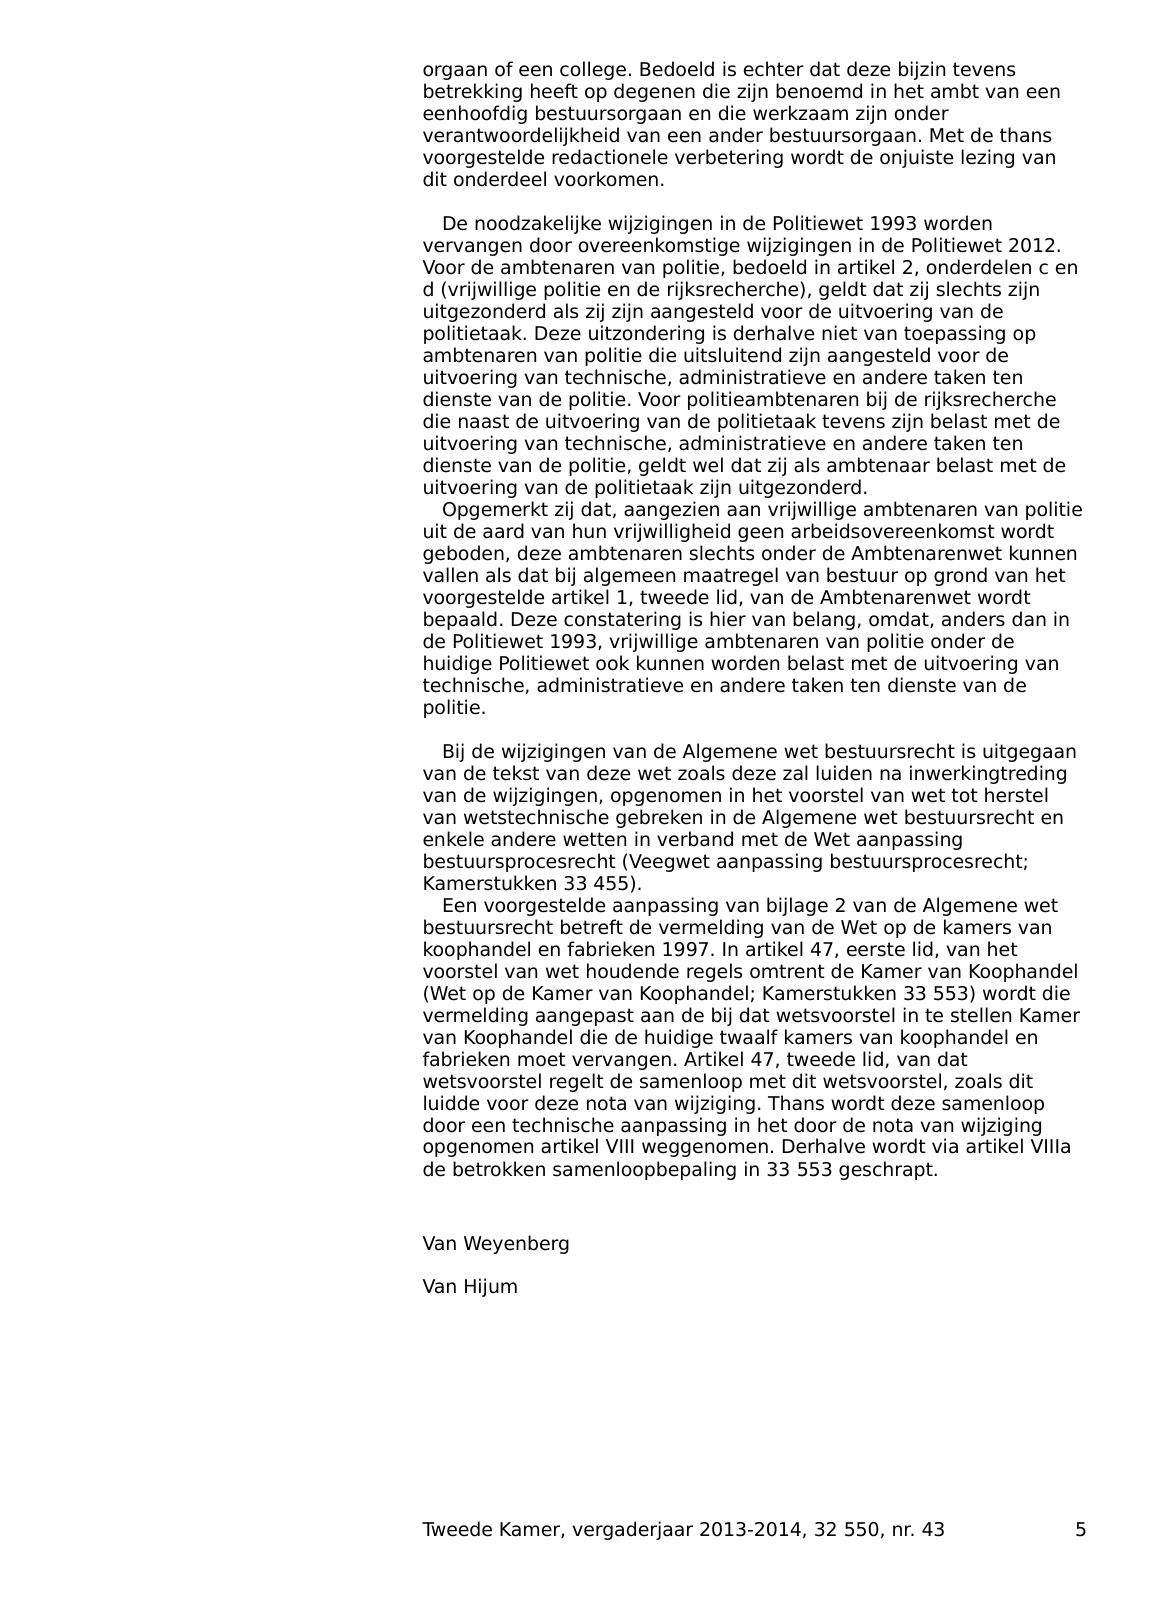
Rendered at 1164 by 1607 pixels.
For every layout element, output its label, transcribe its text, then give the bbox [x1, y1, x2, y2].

text Een voorgestelde aanpassing van bijlage 2 van de Algemene wet bestuursrecht betreft de vermelding van de Wet op de kamers van koophandel en fabrieken 1997. In artikel 47, eerste lid, van het voorstel van wet houdende regels omtrent de Kamer van Koophandel (Wet op de Kamer van Koophandel; Kamerstukken 33 553) wordt die vermelding aangepast aan de bij dat wetsvoorstel in te stellen Kamer van Koophandel die de huidige twaalf kamers van koophandel en fabrieken moet vervangen. Artikel 47, tweede lid, van dat wetsvoorstel regelt de samenloop met dit wetsvoorstel, zoals dit luidde voor deze nota van wijziging. Thans wordt deze samenloop door een technische aanpassing in het door de nota van wijziging opgenomen artikel VIII weggenomen. Derhalve wordt via artikel VIIIa de betrokken samenloopbepaling in 33 553 geschrapt. [422, 895, 1087, 1180]
text Bij de wijzigingen van de Algemene wet bestuursrecht is uitgegaan van de tekst van deze wet zoals deze zal luiden na inwerkingtreding van de wijzigingen, opgenomen in het voorstel van wet tot herstel van wetstechnische gebreken in de Algemene wet bestuursrecht en enkele andere wetten in verband met de Wet aanpassing bestuursprocesrecht (Veegwet aanpassing bestuursprocesrecht; Kamerstukken 33 455). [422, 741, 1087, 895]
text Van Weyenberg Van Hijum [422, 1210, 1087, 1298]
text Opgemerkt zij dat, aangezien aan vrijwillige ambtenaren van politie uit de aard van hun vrijwilligheid geen arbeidsovereenkomst wordt geboden, deze ambtenaren slechts onder de Ambtenarenwet kunnen vallen als dat bij algemeen maatregel van bestuur op grond van het voorgestelde artikel 1, tweede lid, van de Ambtenarenwet wordt bepaald. Deze constatering is hier van belang, omdat, anders dan in de Politiewet 1993, vrijwillige ambtenaren van politie onder de huidige Politiewet ook kunnen worden belast met de uitvoering van technische, administratieve en andere taken ten dienste van de politie. [422, 499, 1087, 719]
text De noodzakelijke wijzigingen in de Politiewet 1993 worden vervangen door overeenkomstige wijzigingen in de Politiewet 2012. Voor de ambtenaren van politie, bedoeld in artikel 2, onderdelen c en d (vrijwillige politie en de rijksrecherche), geldt dat zij slechts zijn uitgezonderd als zij zijn aangesteld voor de uitvoering van de politietaak. Deze uitzondering is derhalve niet van toepassing op ambtenaren van politie die uitsluitend zijn aangesteld voor de uitvoering van technische, administratieve en andere taken ten dienste van de politie. Voor politieambtenaren bij de rijksrecherche die naast de uitvoering van de politietaak tevens zijn belast met de uitvoering van technische, administratieve en andere taken ten dienste van de politie, geldt wel dat zij als ambtenaar belast met de uitvoering van de politietaak zijn uitgezonderd. [422, 213, 1087, 499]
text orgaan of een college. Bedoeld is echter dat deze bijzin tevens betrekking heeft op degenen die zijn benoemd in het ambt van een eenhoofdig bestuursorgaan en die werkzaam zijn onder verantwoordelijkheid van een ander bestuursorgaan. Met de thans voorgestelde redactionele verbetering wordt de onjuiste lezing van dit onderdeel voorkomen. [422, 59, 1087, 191]
